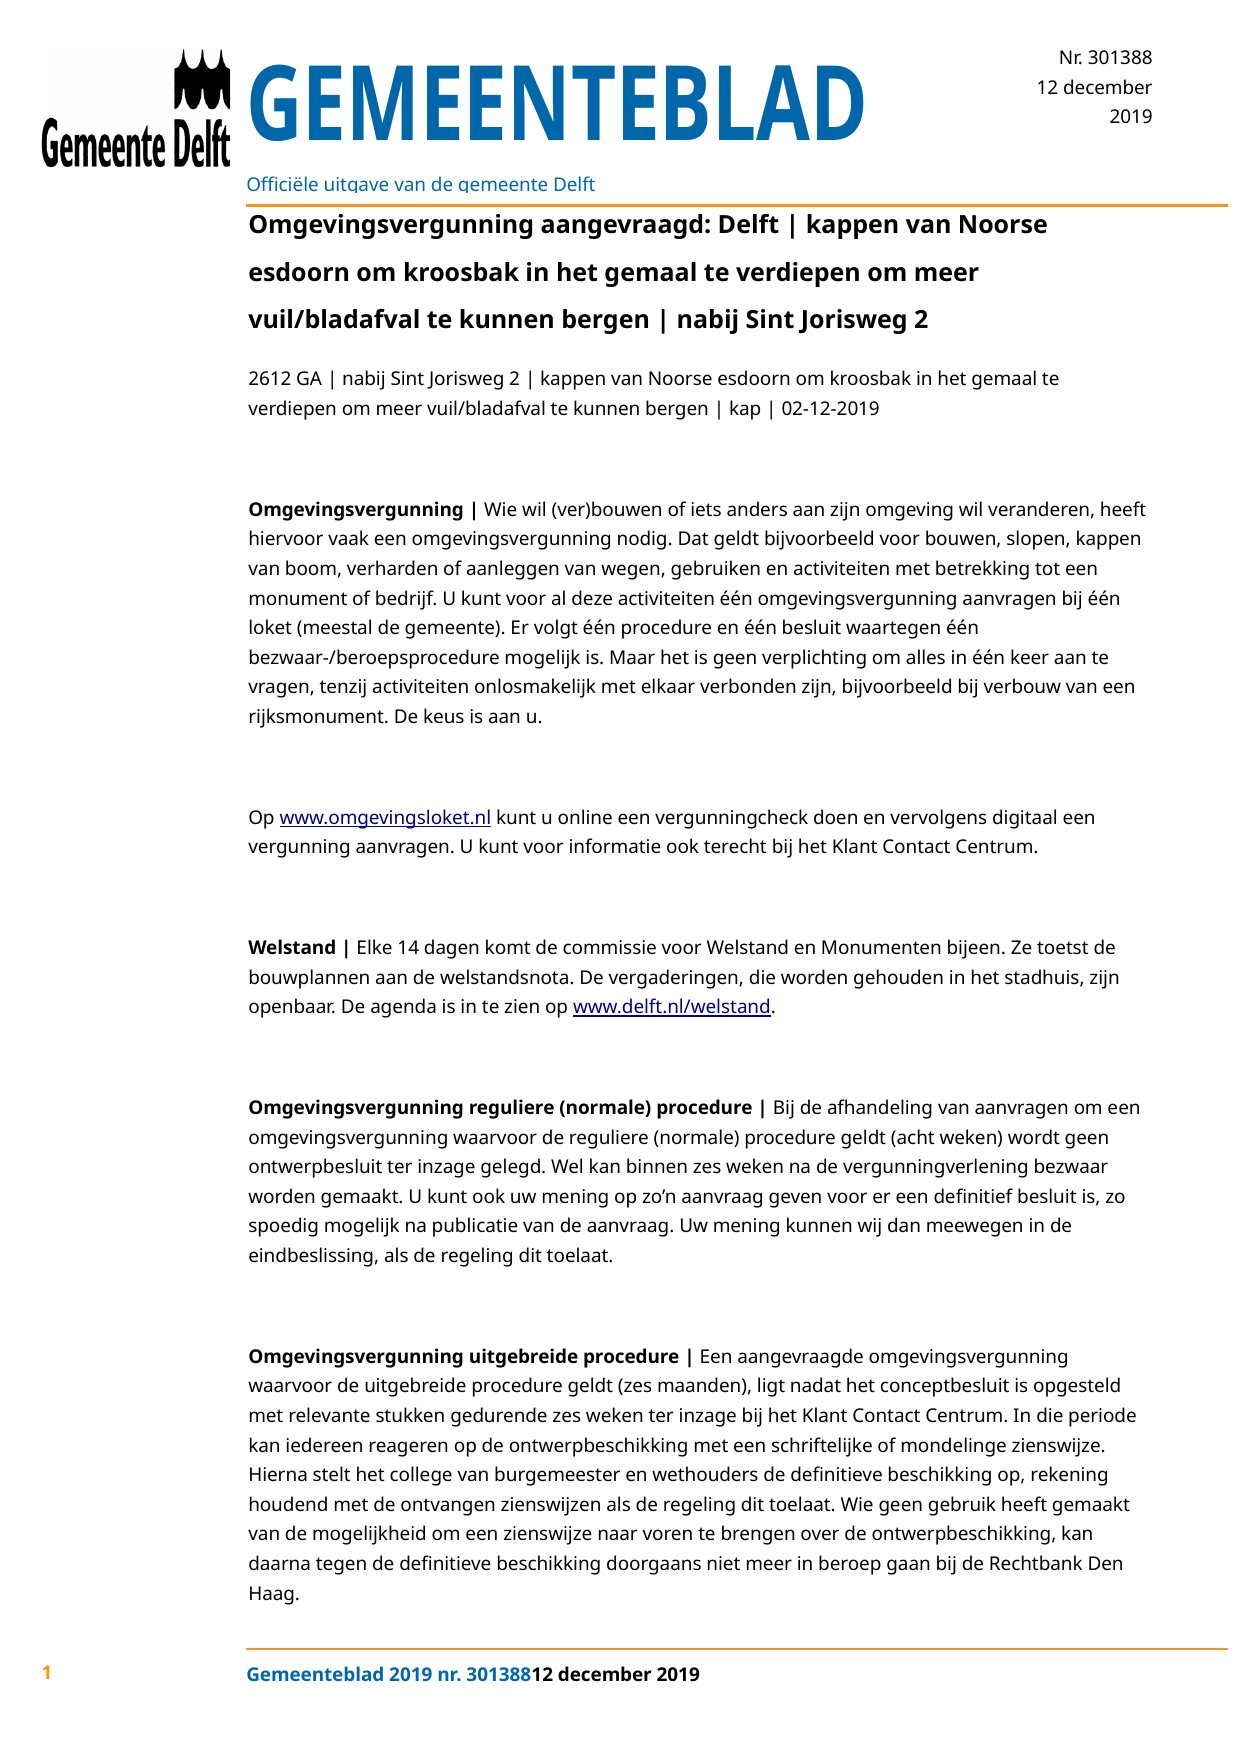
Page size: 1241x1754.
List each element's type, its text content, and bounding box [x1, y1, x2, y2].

text Omgevingsvergunning aangevraagd: Delft | kappen van Noorse esdoorn om kroosbak in het gemaal te verdiepen om meer vuil/bladafval te kunnen bergen | nabij Sint Jorisweg 2 [248, 207, 1152, 336]
text Omgevingsvergunning | Wie wil (ver)bouwen of iets anders aan zijn omgeving wil veranderen, heeft hiervoor vaak een omgevingsvergunning nodig. Dat geldt bijvoorbeeld voor bouwen, slopen, kappen van boom, verharden of aanleggen van wegen, gebruiken en activiteiten met betrekking tot een monument of bedrijf. U kunt voor al deze activiteiten één omgevingsvergunning aanvragen bij één loket (meestal de gemeente). Er volgt één procedure en één besluit waartegen één bezwaar-/beroepsprocedure mogelijk is. Maar het is geen verplichting om alles in één keer aan te vragen, tenzij activiteiten onlosmakelijk met elkaar verbonden zijn, bijvoorbeeld bij verbouw van een rijksmonument. De keus is aan u. [248, 496, 1152, 729]
text 2612 GA | nabij Sint Jorisweg 2 | kappen van Noorse esdoorn om kroosbak in het gemaal te verdiepen om meer vuil/bladafval te kunnen bergen | kap | 02-12-2019 [248, 366, 1152, 421]
text Welstand | Elke 14 dagen komt de commissie voor Welstand en Monumenten bijeen. Ze toetst de bouwplannen aan de welstandsnota. De vergaderingen, die worden gehouden in het stadhuis, zijn openbaar. De agenda is in te zien op www.delft.nl/welstand. [248, 934, 1152, 1019]
picture [41, 47, 231, 172]
text Op www.omgevingsloket.nl kunt u online een vergunningcheck doen en vervolgens digitaal een vergunning aanvragen. U kunt voor informatie ook terecht bij het Klant Contact Centrum. [248, 804, 1152, 859]
text Omgevingsvergunning reguliere (normale) procedure | Bij de afhandeling van aanvragen om een omgevingsvergunning waarvoor de reguliere (normale) procedure geldt (acht weken) wordt geen ontwerpbesluit ter inzage gelegd. Wel kan binnen zes weken na de vergunningverlening bezwaar worden gemaakt. U kunt ook uw mening op zo’n aanvraag geven voor er een definitief besluit is, zo spoedig mogelijk na publicatie van de aanvraag. Uw mening kunnen wij dan meewegen in de eindbeslissing, als de regeling dit toelaat. [248, 1094, 1152, 1268]
text Omgevingsvergunning uitgebreide procedure | Een aangevraagde omgevingsvergunning waarvoor de uitgebreide procedure geldt (zes maanden), ligt nadat het conceptbesluit is opgesteld met relevante stukken gedurende zes weken ter inzage bij het Klant Contact Centrum. In die periode kan iedereen reageren op de ontwerpbeschikking met een schriftelijke of mondelinge zienswijze. Hierna stelt het college van burgemeester en wethouders de definitieve beschikking op, rekening houdend met de ontvangen zienswijzen als de regeling dit toelaat. Wie geen gebruik heeft gemaakt van de mogelijkheid om een zienswijze naar voren te brengen over de ontwerpbeschikking, kan daarna tegen de definitieve beschikking doorgaans niet meer in beroep gaan bij de Rechtbank Den Haag. [248, 1343, 1152, 1605]
